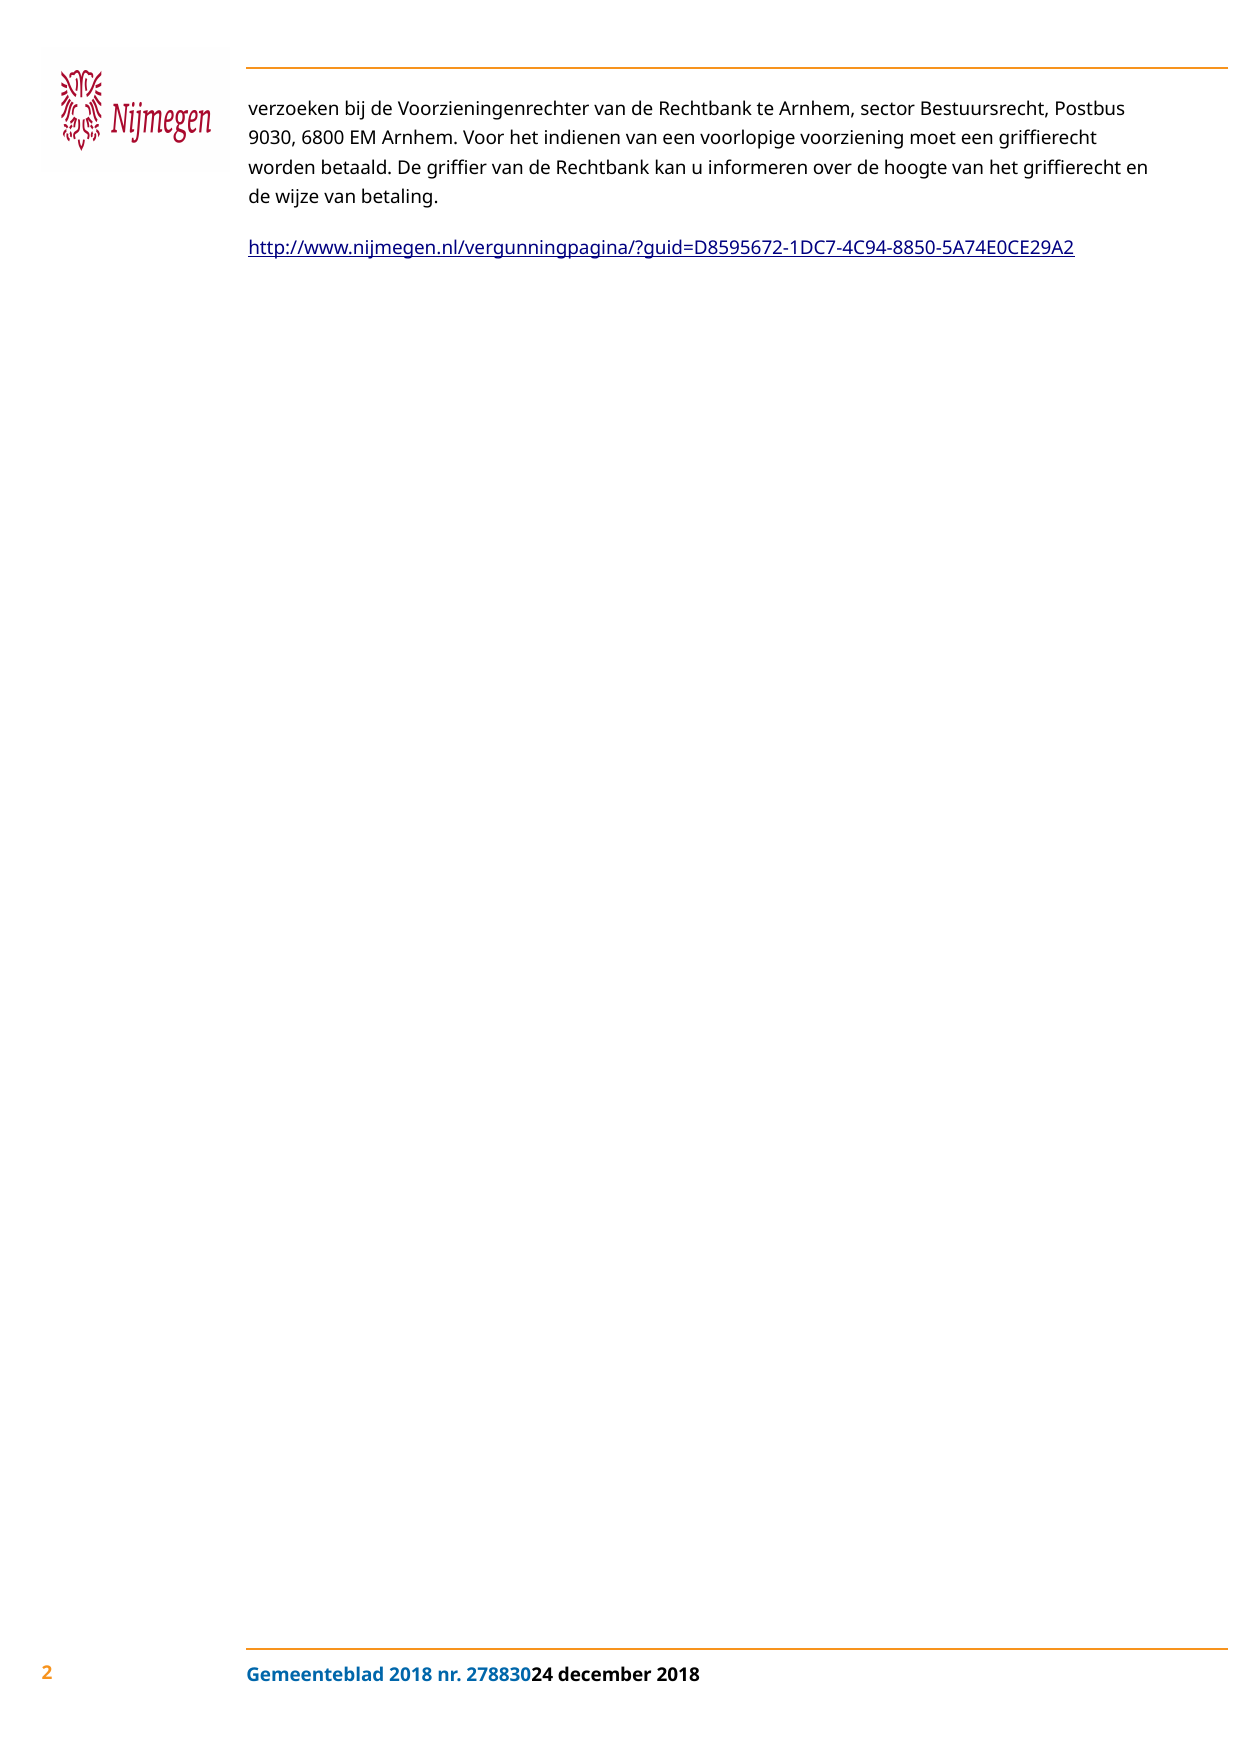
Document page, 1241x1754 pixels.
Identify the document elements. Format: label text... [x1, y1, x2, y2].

text verzoeken bij de Voorzieningenrechter van de Rechtbank te Arnhem, sector Bestuursrecht, Postbus 9030, 6800 EM Arnhem. Voor het indienen van een voorlopige voorziening moet een griffierecht worden betaald. De griffier van de Rechtbank kan u informeren over de hoogte van het griffierecht en de wijze van betaling. [248, 95, 1152, 209]
text http://www.nijmegen.nl/vergunningpagina/?guid=D8595672-1DC7-4C94-8850-5A74E0CE29A2 [248, 234, 1152, 260]
picture [41, 47, 231, 172]
